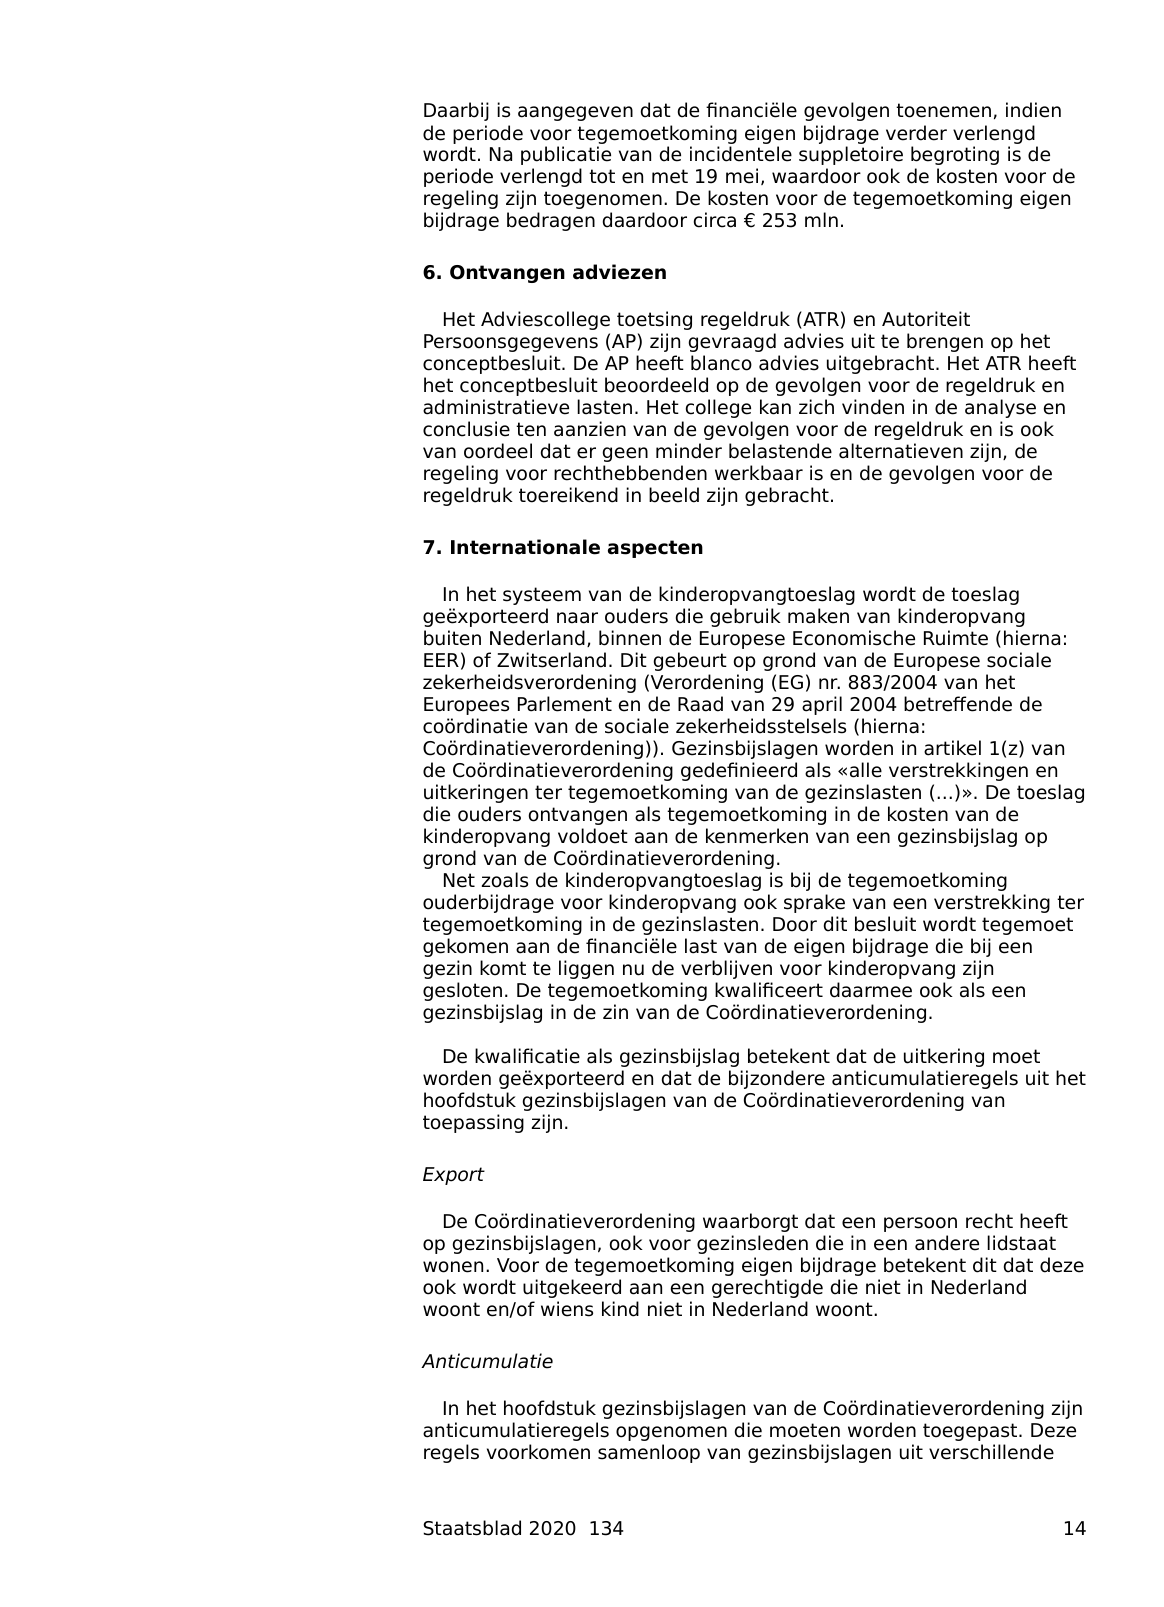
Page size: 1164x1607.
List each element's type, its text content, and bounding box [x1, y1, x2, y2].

text Net zoals de kinderopvangtoeslag is bij de tegemoetkoming ouderbijdrage voor kinderopvang ook sprake van een verstrekking ter tegemoetkoming in de gezinslasten. Door dit besluit wordt tegemoet gekomen aan de financiële last van de eigen bijdrage die bij een gezin komt te liggen nu de verblijven voor kinderopvang zijn gesloten. De tegemoetkoming kwalificeert daarmee ook als een gezinsbijslag in de zin van de Coördinatieverordening. [422, 870, 1087, 1024]
text Daarbij is aangegeven dat de financiële gevolgen toenemen, indien de periode voor tegemoetkoming eigen bijdrage verder verlengd wordt. Na publicatie van de incidentele suppletoire begroting is de periode verlengd tot en met 19 mei, waardoor ook de kosten voor de regeling zijn toegenomen. De kosten voor de tegemoetkoming eigen bijdrage bedragen daardoor circa € 253 mln. [422, 100, 1087, 232]
subtitle 7. Internationale aspecten [422, 537, 1087, 559]
subtitle Anticumulatie [422, 1351, 1087, 1373]
text In het hoofdstuk gezinsbijslagen van de Coördinatieverordening zijn anticumulatieregels opgenomen die moeten worden toegepast. Deze regels voorkomen samenloop van gezinsbijslagen uit verschillende [422, 1398, 1087, 1463]
subtitle 6. Ontvangen adviezen [422, 262, 1087, 284]
text Het Adviescollege toetsing regeldruk (ATR) en Autoriteit Persoonsgegevens (AP) zijn gevraagd advies uit te brengen op het conceptbesluit. De AP heeft blanco advies uitgebracht. Het ATR heeft het conceptbesluit beoordeeld op de gevolgen voor de regeldruk en administratieve lasten. Het college kan zich vinden in de analyse en conclusie ten aanzien van de gevolgen voor de regeldruk en is ook van oordeel dat er geen minder belastende alternatieven zijn, de regeling voor rechthebbenden werkbaar is en de gevolgen voor de regeldruk toereikend in beeld zijn gebracht. [422, 309, 1087, 507]
text De kwalificatie als gezinsbijslag betekent dat de uitkering moet worden geëxporteerd en dat de bijzondere anticumulatieregels uit het hoofdstuk gezinsbijslagen van de Coördinatieverordening van toepassing zijn. [422, 1046, 1087, 1134]
subtitle Export [422, 1164, 1087, 1186]
text De Coördinatieverordening waarborgt dat een persoon recht heeft op gezinsbijslagen, ook voor gezinsleden die in een andere lidstaat wonen. Voor de tegemoetkoming eigen bijdrage betekent dit dat deze ook wordt uitgekeerd aan een gerechtigde die niet in Nederland woont en/of wiens kind niet in Nederland woont. [422, 1211, 1087, 1321]
text In het systeem van de kinderopvangtoeslag wordt de toeslag geëxporteerd naar ouders die gebruik maken van kinderopvang buiten Nederland, binnen de Europese Economische Ruimte (hierna: EER) of Zwitserland. Dit gebeurt op grond van de Europese sociale zekerheidsverordening (Verordening (EG) nr. 883/2004 van het Europees Parlement en de Raad van 29 april 2004 betreffende de coördinatie van de sociale zekerheidsstelsels (hierna: Coördinatieverordening)). Gezinsbijslagen worden in artikel 1(z) van de Coördinatieverordening gedefinieerd als «alle verstrekkingen en uitkeringen ter tegemoetkoming van de gezinslasten (...)». De toeslag die ouders ontvangen als tegemoetkoming in de kosten van de kinderopvang voldoet aan de kenmerken van een gezinsbijslag op grond van de Coördinatieverordening. [422, 584, 1087, 870]
